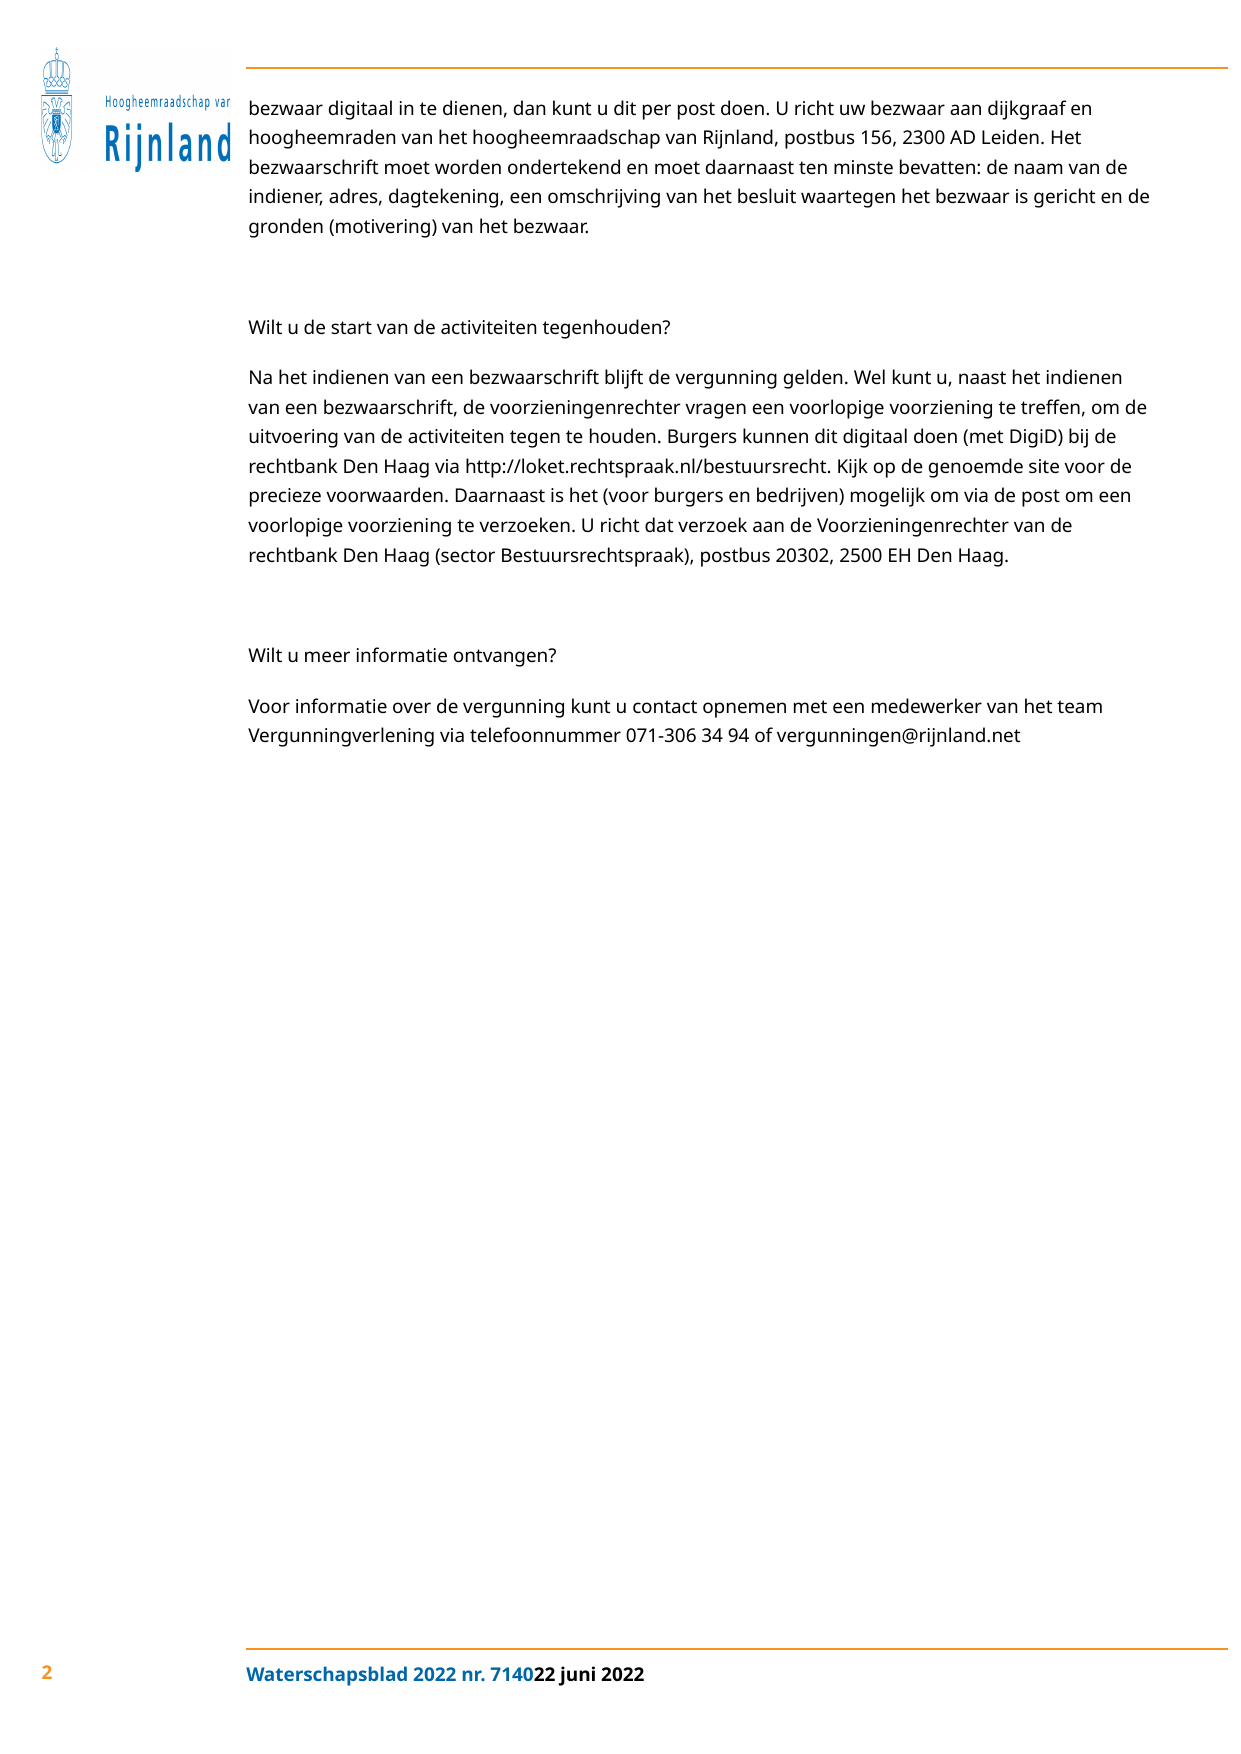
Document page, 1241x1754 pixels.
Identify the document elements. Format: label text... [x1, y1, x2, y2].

text Wilt u meer informatie ontvangen? [248, 643, 1152, 668]
text bezwaar digitaal in te dienen, dan kunt u dit per post doen. U richt uw bezwaar aan dijkgraaf en hoogheemraden van het hoogheemraadschap van Rijnland, postbus 156, 2300 AD Leiden. Het bezwaarschrift moet worden ondertekend en moet daarnaast ten minste bevatten: de naam van de indiener, adres, dagtekening, een omschrijving van het besluit waartegen het bezwaar is gericht en de gronden (motivering) van het bezwaar. [248, 95, 1152, 239]
text Na het indienen van een bezwaarschrift blijft de vergunning gelden. Wel kunt u, naast het indienen van een bezwaarschrift, de voorzieningenrechter vragen een voorlopige voorziening te treffen, om de uitvoering van de activiteiten tegen te houden. Burgers kunnen dit digitaal doen (met DigiD) bij de rechtbank Den Haag via http://loket.rechtspraak.nl/bestuursrecht. Kijk op de genoemde site voor de precieze voorwaarden. Daarnaast is het (voor burgers en bedrijven) mogelijk om via de post om een voorlopige voorziening te verzoeken. U richt dat verzoek aan de Voorzieningenrechter van de rechtbank Den Haag (sector Bestuursrechtspraak), postbus 20302, 2500 EH Den Haag. [248, 364, 1152, 568]
text Wilt u de start van de activiteiten tegenhouden? [248, 314, 1152, 340]
picture [41, 47, 231, 172]
text Voor informatie over de vergunning kunt u contact opnemen met een medewerker van het team Vergunningverlening via telefoonnummer 071-306 34 94 of vergunningen@rijnland.net [248, 693, 1152, 748]
